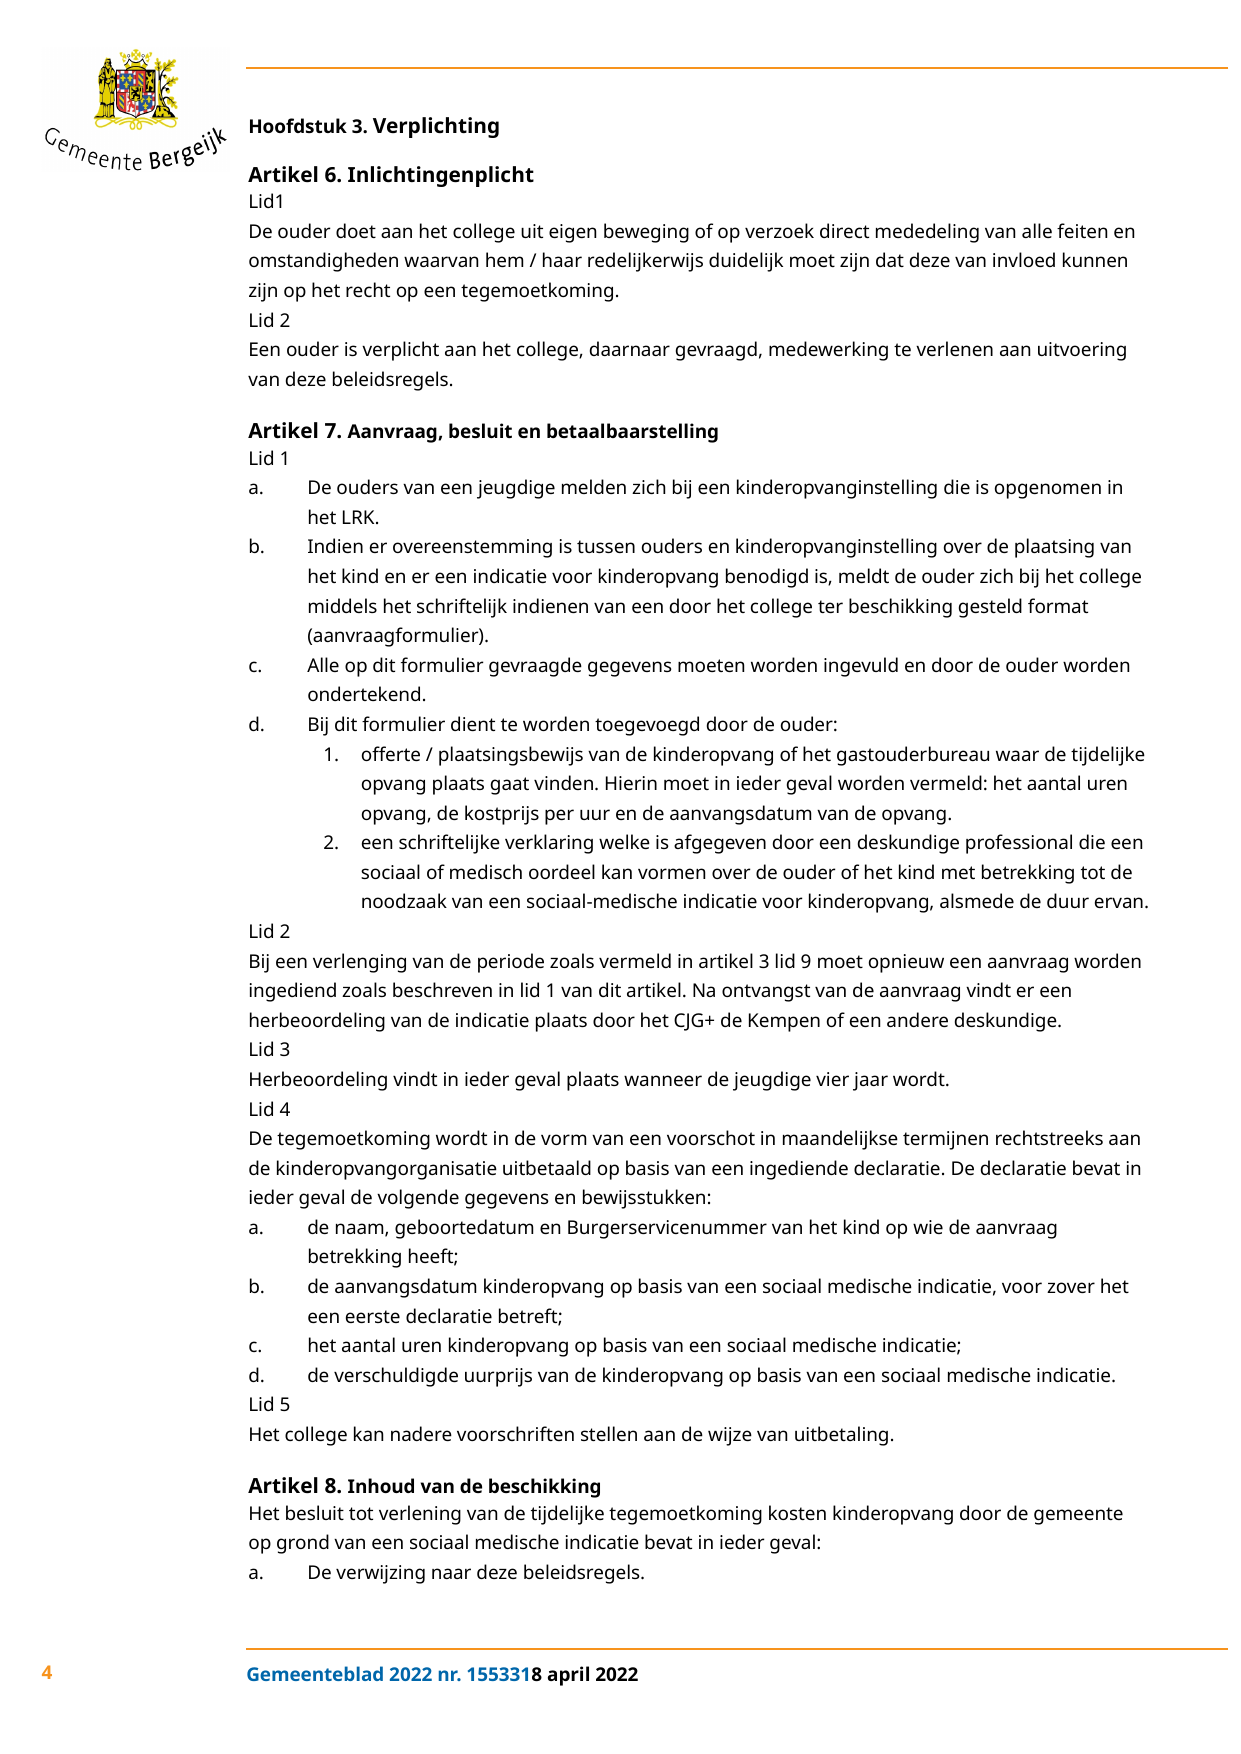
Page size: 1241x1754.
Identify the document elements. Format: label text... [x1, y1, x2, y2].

list Indien er overeenstemming is tussen ouders en kinderopvanginstelling over de plaatsing van het kind en er een indicatie voor kinderopvang benodigd is, meldt de ouder zich bij het college middels het schriftelijk indienen van een door het college ter beschikking gesteld format (aanvraagformulier). [248, 534, 1152, 648]
list Alle op dit formulier gevraagde gegevens moeten worden ingevuld en door de ouder worden ondertekend. [248, 652, 1152, 707]
text Bij een verlenging van de periode zoals vermeld in artikel 3 lid 9 moet opnieuw een aanvraag worden ingediend zoals beschreven in lid 1 van dit artikel. Na ontvangst van de aanvraag vindt er een herbeoordeling van de indicatie plaats door het CJG+ de Kempen of een andere deskundige. [248, 948, 1152, 1033]
text Lid 4 [248, 1096, 1152, 1121]
list De ouders van een jeugdige melden zich bij een kinderopvanginstelling die is opgenomen in het LRK. [248, 474, 1152, 530]
text Lid 3 [248, 1037, 1152, 1062]
text Lid 2 [248, 918, 1152, 944]
text Het college kan nadere voorschriften stellen aan de wijze van uitbetaling. [248, 1421, 1152, 1447]
text Lid 2 [248, 307, 1152, 333]
text Lid 5 [248, 1392, 1152, 1417]
text De ouder doet aan het college uit eigen beweging of op verzoek direct mededeling van alle feiten en omstandigheden waarvan hem / haar redelijkerwijs duidelijk moet zijn dat deze van invloed kunnen zijn op het recht op een tegemoetkoming. [248, 218, 1152, 303]
text Hoofdstuk 3. Verplichting [248, 111, 1152, 139]
list het aantal uren kinderopvang op basis van een sociaal medische indicatie; [248, 1332, 1152, 1358]
list Bij dit formulier dient te worden toegevoegd door de ouder: [248, 711, 1152, 737]
text Lid1 [248, 188, 1152, 214]
list de naam, geboortedatum en Burgerservicenummer van het kind op wie de aanvraag betrekking heeft; [248, 1214, 1152, 1269]
list De verwijzing naar deze beleidsregels. [248, 1559, 1152, 1585]
picture [41, 47, 231, 172]
text Artikel 7. Aanvraag, besluit en betaalbaarstelling [248, 416, 1152, 445]
text Artikel 6. Inlichtingenplicht [248, 160, 1152, 188]
list de verschuldigde uurprijs van de kinderopvang op basis van een sociaal medische indicatie. [248, 1362, 1152, 1388]
text Lid 1 [248, 445, 1152, 471]
text Een ouder is verplicht aan het college, daarnaar gevraagd, medewerking te verlenen aan uitvoering van deze beleidsregels. [248, 336, 1152, 392]
text Artikel 8. Inhoud van de beschikking [248, 1472, 1152, 1500]
text De tegemoetkoming wordt in de vorm van een voorschot in maandelijkse termijnen rechtstreeks aan de kinderopvangorganisatie uitbetaald op basis van een ingediende declaratie. De declaratie bevat in ieder geval de volgende gegevens en bewijsstukken: [248, 1125, 1152, 1210]
list de aanvangsdatum kinderopvang op basis van een sociaal medische indicatie, voor zover het een eerste declaratie betreft; [248, 1273, 1152, 1328]
list een schriftelijke verklaring welke is afgegeven door een deskundige professional die een sociaal of medisch oordeel kan vormen over de ouder of het kind met betrekking tot de noodzaak van een sociaal-medische indicatie voor kinderopvang, alsmede de duur ervan. [323, 829, 1152, 914]
text Herbeoordeling vindt in ieder geval plaats wanneer de jeugdige vier jaar wordt. [248, 1066, 1152, 1092]
list offerte / plaatsingsbewijs van de kinderopvang of het gastouderbureau waar de tijdelijke opvang plaats gaat vinden. Hierin moet in ieder geval worden vermeld: het aantal uren opvang, de kostprijs per uur en de aanvangsdatum van de opvang. [323, 741, 1152, 826]
text Het besluit tot verlening van de tijdelijke tegemoetkoming kosten kinderopvang door de gemeente op grond van een sociaal medische indicatie bevat in ieder geval: [248, 1500, 1152, 1555]
